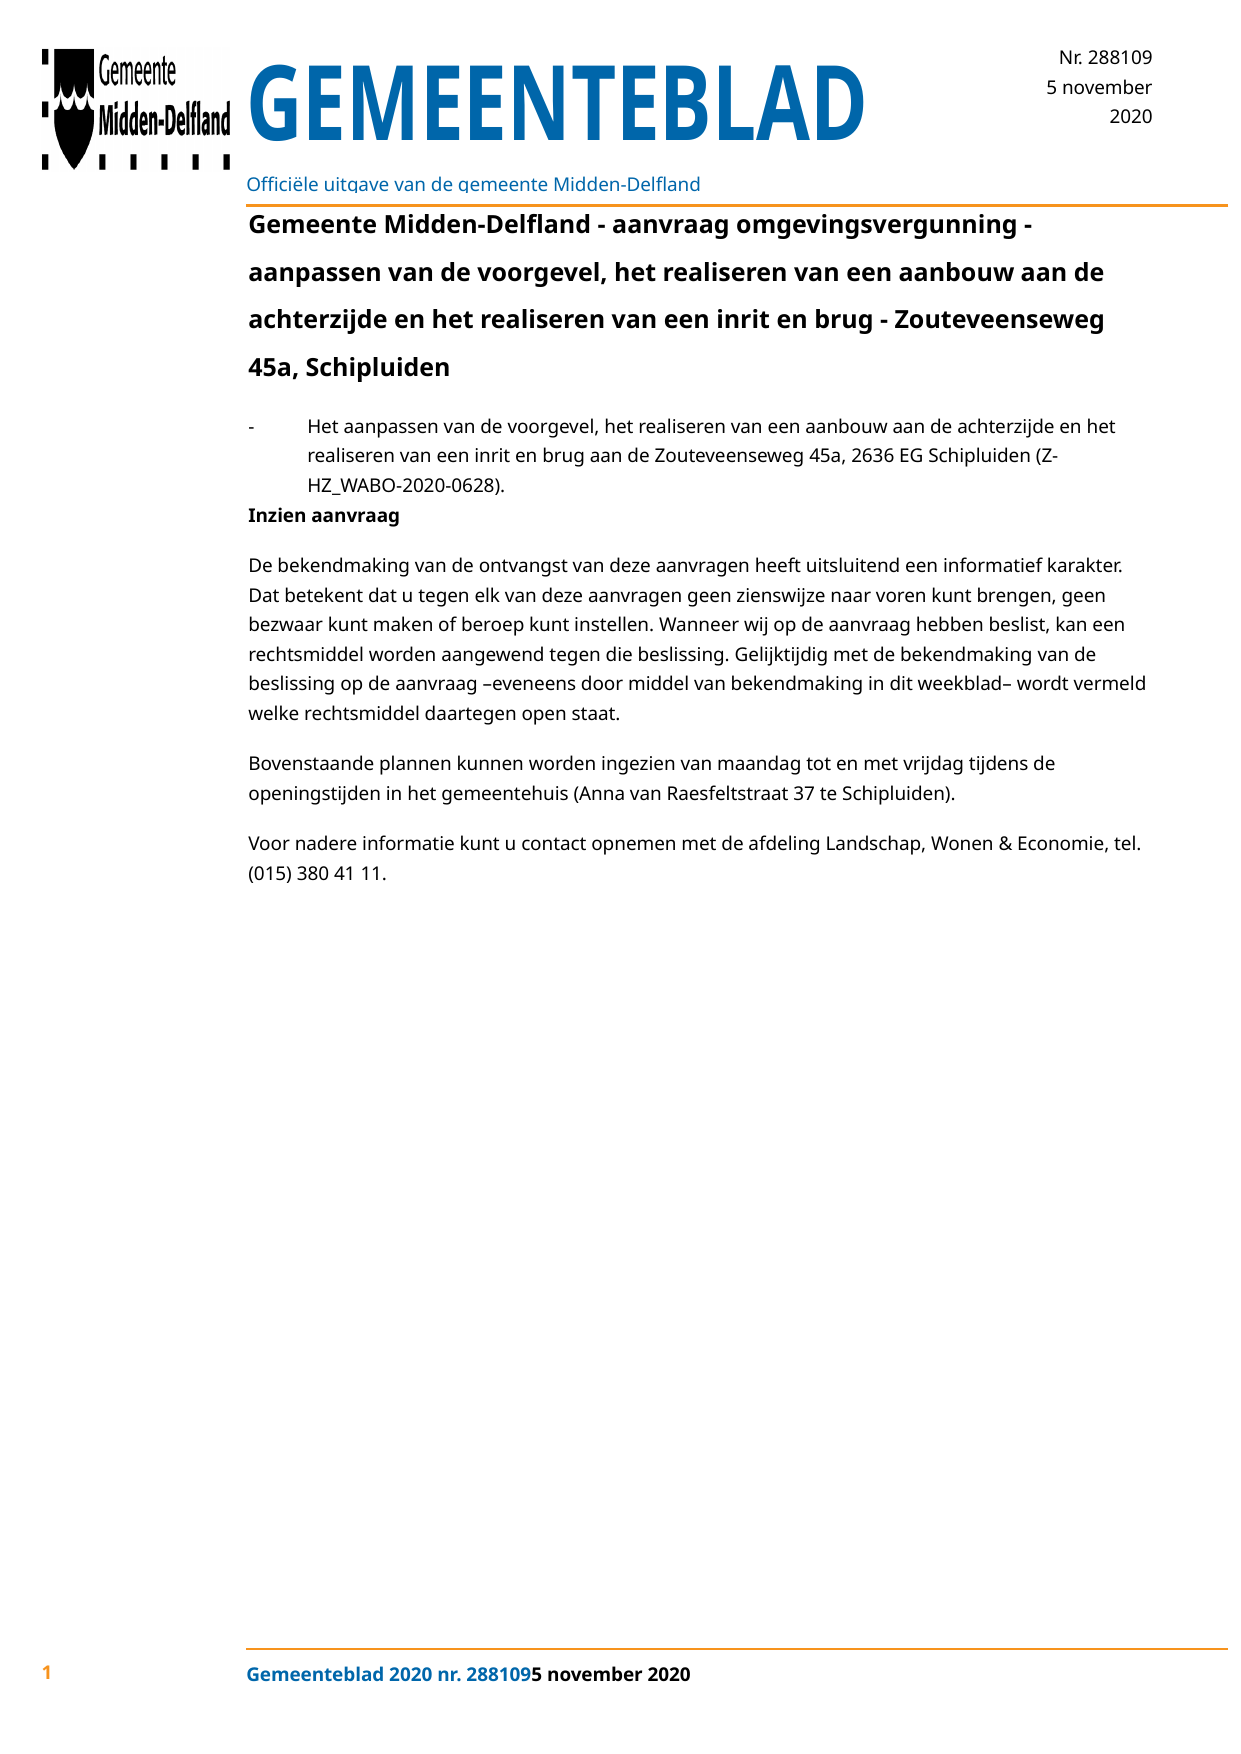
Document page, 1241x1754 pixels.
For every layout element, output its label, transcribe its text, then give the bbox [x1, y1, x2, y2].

text Bovenstaande plannen kunnen worden ingezien van maandag tot en met vrijdag tijdens de openingstijden in het gemeentehuis (Anna van Raesfeltstraat 37 te Schipluiden). [248, 751, 1152, 806]
text Inzien aanvraag [248, 502, 1152, 528]
text De bekendmaking van de ontvangst van deze aanvragen heeft uitsluitend een informatief karakter. Dat betekent dat u tegen elk van deze aanvragen geen zienswijze naar voren kunt brengen, geen bezwaar kunt maken of beroep kunt instellen. Wanneer wij op de aanvraag hebben beslist, kan een rechtsmiddel worden aangewend tegen die beslissing. Gelijktijdig met de bekendmaking van de beslissing op de aanvraag –eveneens door middel van bekendmaking in dit weekblad– wordt vermeld welke rechtsmiddel daartegen open staat. [248, 552, 1152, 726]
list Het aanpassen van de voorgevel, het realiseren van een aanbouw aan de achterzijde en het realiseren van een inrit en brug aan de Zouteveenseweg 45a, 2636 EG Schipluiden (Z-HZ_WABO-2020-0628). [248, 413, 1152, 498]
text Gemeente Midden-Delfland - aanvraag omgevingsvergunning - aanpassen van de voorgevel, het realiseren van een aanbouw aan de achterzijde en het realiseren van een inrit en brug - Zouteveenseweg 45a, Schipluiden [248, 207, 1152, 384]
text Voor nadere informatie kunt u contact opnemen met de afdeling Landschap, Wonen & Economie, tel. (015) 380 41 11. [248, 831, 1152, 886]
picture [41, 47, 231, 172]
